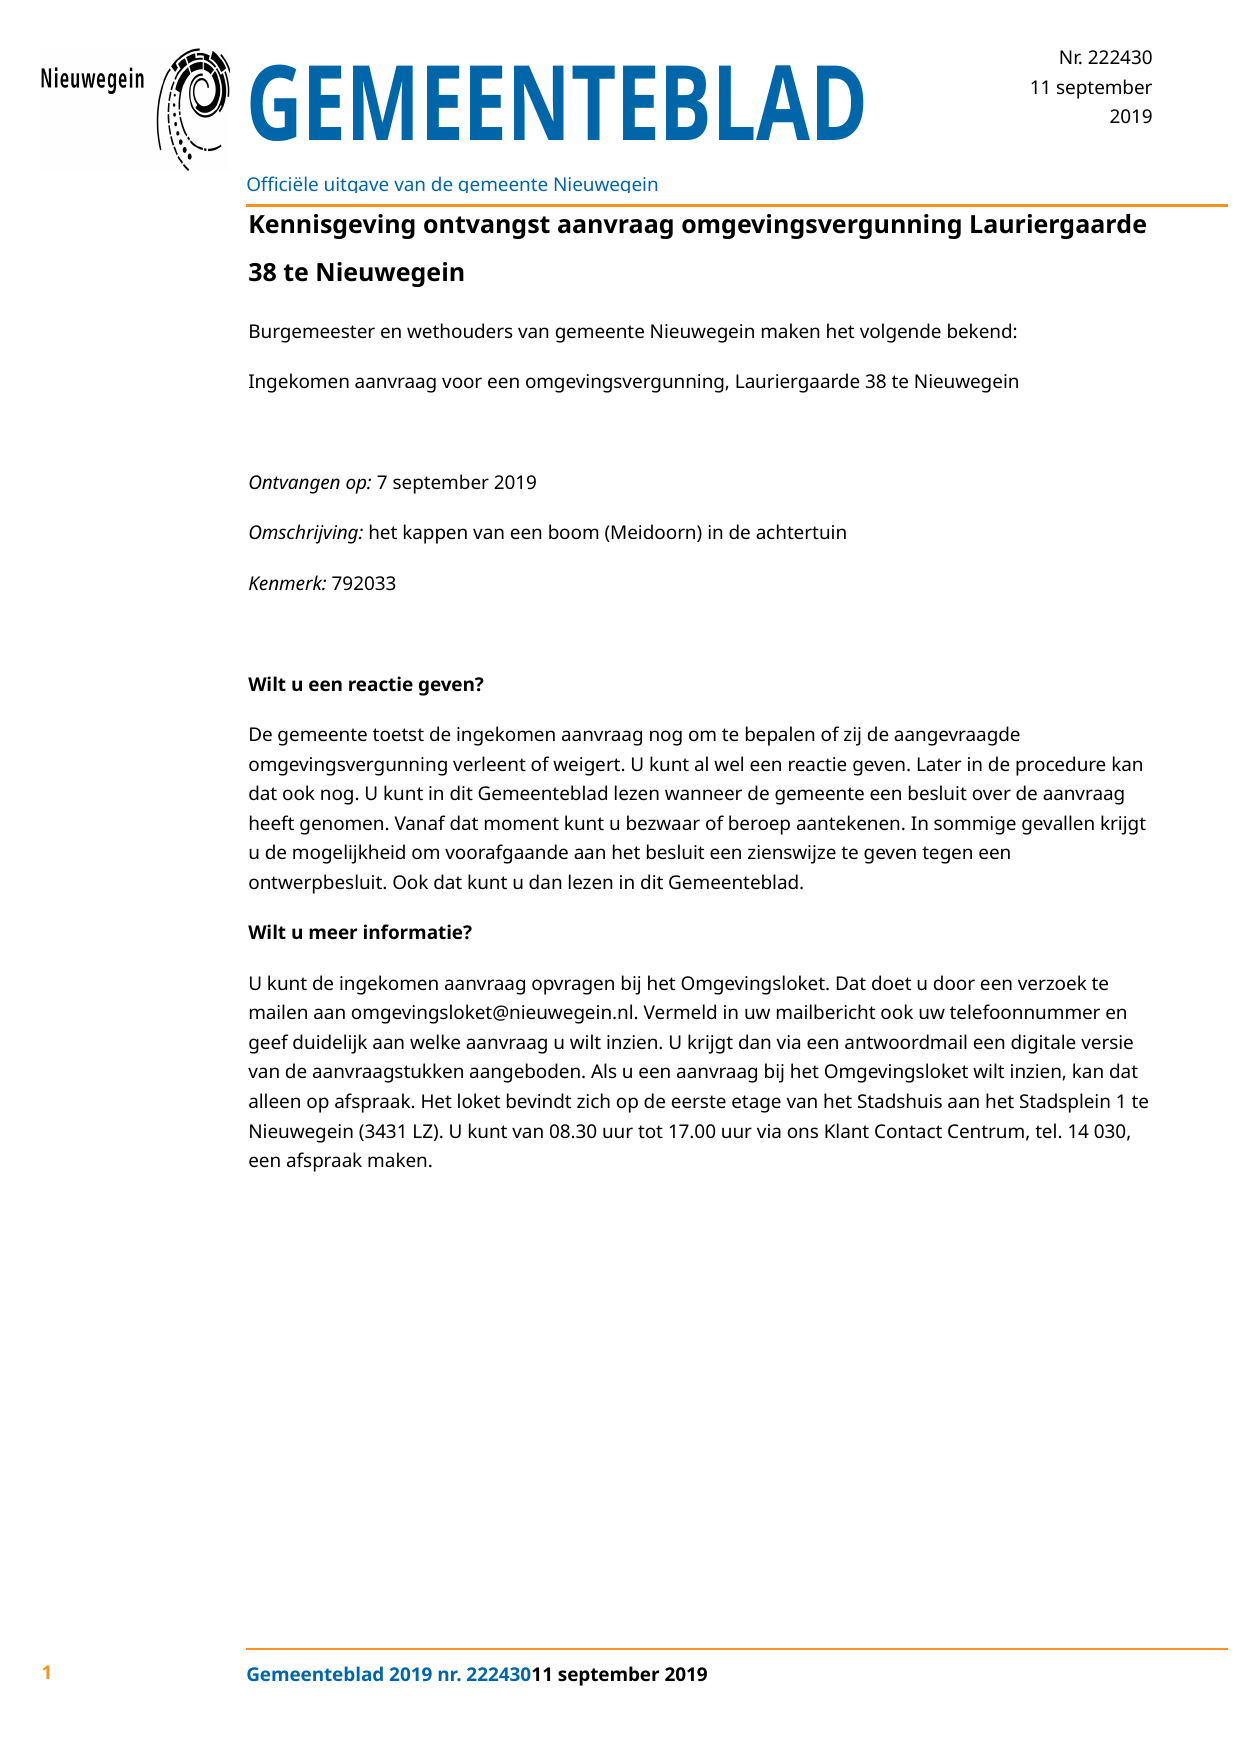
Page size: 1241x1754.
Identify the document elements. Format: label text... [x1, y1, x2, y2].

text Ingekomen aanvraag voor een omgevingsvergunning, Lauriergaarde 38 te Nieuwegein [248, 368, 1152, 394]
text U kunt de ingekomen aanvraag opvragen bij het Omgevingsloket. Dat doet u door een verzoek te mailen aan omgevingsloket@nieuwegein.nl. Vermeld in uw mailbericht ook uw telefoonnummer en geef duidelijk aan welke aanvraag u wilt inzien. U krijgt dan via een antwoordmail een digitale versie van de aanvraagstukken aangeboden. Als u een aanvraag bij het Omgevingsloket wilt inzien, kan dat alleen op afspraak. Het loket bevindt zich op de eerste etage van het Stadshuis aan het Stadsplein 1 te Nieuwegein (3431 LZ). U kunt van 08.30 uur tot 17.00 uur via ons Klant Contact Centrum, tel. 14 030, een afspraak maken. [248, 970, 1152, 1173]
text Wilt u meer informatie? [248, 919, 1152, 945]
picture [41, 47, 231, 172]
text Kennisgeving ontvangst aanvraag omgevingsvergunning Lauriergaarde 38 te Nieuwegein [248, 207, 1152, 288]
text Wilt u een reactie geven? [248, 671, 1152, 697]
text Omschrijving: het kappen van een boom (Meidoorn) in de achtertuin [248, 519, 1152, 545]
text De gemeente toetst de ingekomen aanvraag nog om te bepalen of zij de aangevraagde omgevingsvergunning verleent of weigert. U kunt al wel een reactie geven. Later in de procedure kan dat ook nog. U kunt in dit Gemeenteblad lezen wanneer de gemeente een besluit over de aanvraag heeft genomen. Vanaf dat moment kunt u bezwaar of beroep aantekenen. In sommige gevallen krijgt u de mogelijkheid om voorafgaande aan het besluit een zienswijze te geven tegen een ontwerpbesluit. Ook dat kunt u dan lezen in dit Gemeenteblad. [248, 721, 1152, 895]
text Kenmerk: 792033 [248, 570, 1152, 596]
text Ontvangen op: 7 september 2019 [248, 469, 1152, 495]
text Burgemeester en wethouders van gemeente Nieuwegein maken het volgende bekend: [248, 318, 1152, 344]
